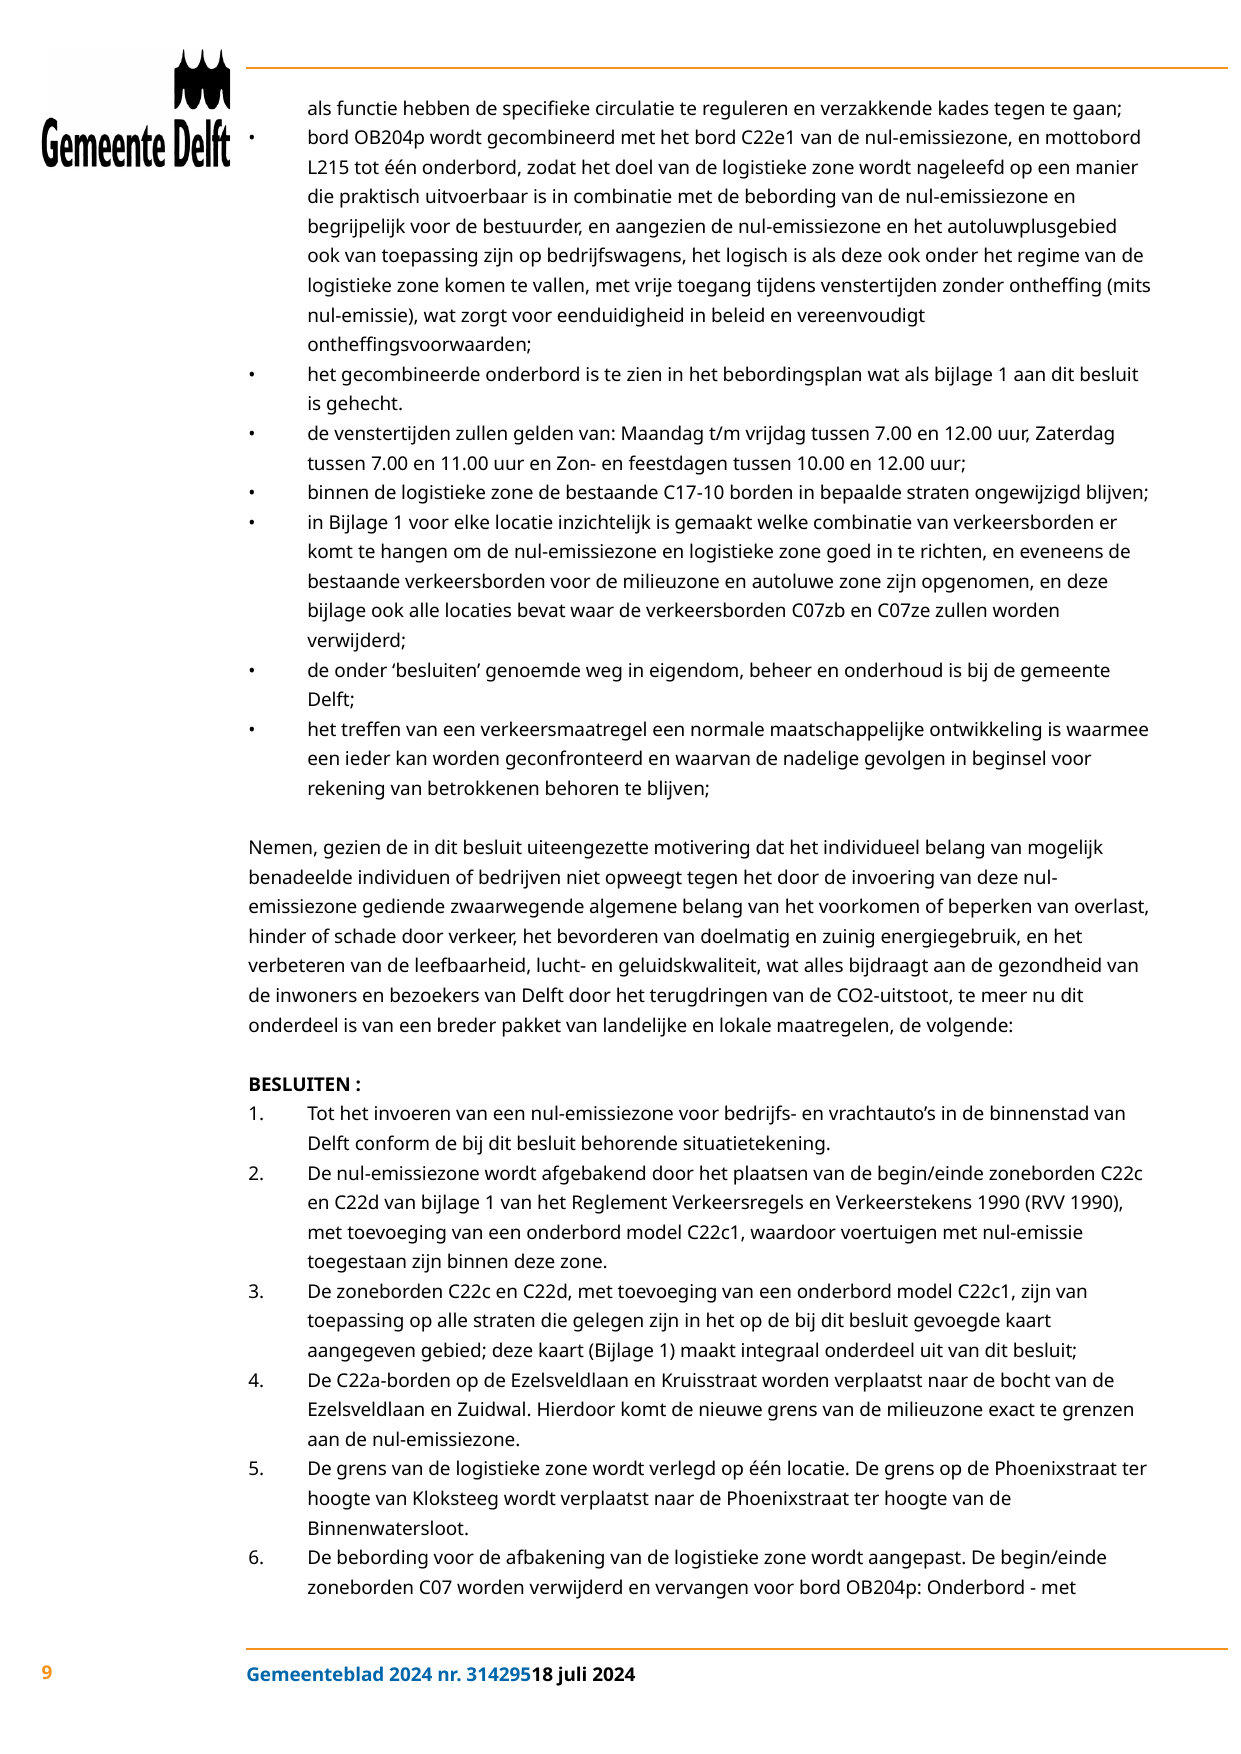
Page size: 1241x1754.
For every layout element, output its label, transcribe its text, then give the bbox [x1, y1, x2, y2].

list De grens van de logistieke zone wordt verlegd op één locatie. De grens op de Phoenixstraat ter hoogte van Kloksteeg wordt verplaatst naar de Phoenixstraat ter hoogte van de Binnenwatersloot. [248, 1456, 1152, 1541]
list De zoneborden C22c en C22d, met toevoeging van een onderbord model C22c1, zijn van toepassing op alle straten die gelegen zijn in het op de bij dit besluit gevoegde kaart aangegeven gebied; deze kaart (Bijlage 1) maakt integraal onderdeel uit van dit besluit; [248, 1278, 1152, 1363]
list De C22a-borden op de Ezelsveldlaan en Kruisstraat worden verplaatst naar de bocht van de Ezelsveldlaan en Zuidwal. Hierdoor komt de nieuwe grens van de milieuzone exact te grenzen aan de nul-emissiezone. [248, 1367, 1152, 1452]
text Nemen, gezien de in dit besluit uiteengezette motivering dat het individueel belang van mogelijk benadeelde individuen of bedrijven niet opweegt tegen het door de invoering van deze nul-emissiezone gediende zwaarwegende algemene belang van het voorkomen of beperken van overlast, hinder of schade door verkeer, het bevorderen van doelmatig en zuinig energiegebruik, en het verbeteren van de leefbaarheid, lucht- en geluidskwaliteit, wat alles bijdraagt aan de gezondheid van de inwoners en bezoekers van Delft door het terugdringen van de CO2-uitstoot, te meer nu dit onderdeel is van een breder pakket van landelijke en lokale maatregelen, de volgende: [248, 834, 1152, 1038]
list als functie hebben de specifieke circulatie te reguleren en verzakkende kades tegen te gaan; [248, 95, 1152, 121]
list het gecombineerde onderbord is te zien in het bebordingsplan wat als bijlage 1 aan dit besluit is gehecht. [248, 361, 1152, 416]
list Tot het invoeren van een nul-emissiezone voor bedrijfs- en vrachtauto’s in de binnenstad van Delft conform de bij dit besluit behorende situatietekening. [248, 1101, 1152, 1156]
list De bebording voor de afbakening van de logistieke zone wordt aangepast. De begin/einde zoneborden C07 worden verwijderd en vervangen voor bord OB204p: Onderbord - met [248, 1544, 1152, 1600]
list bord OB204p wordt gecombineerd met het bord C22e1 van de nul-emissiezone, en mottobord L215 tot één onderbord, zodat het doel van de logistieke zone wordt nageleefd op een manier die praktisch uitvoerbaar is in combinatie met de bebording van de nul-emissiezone en begrijpelijk voor de bestuurder, en aangezien de nul-emissiezone en het autoluwplusgebied ook van toepassing zijn op bedrijfswagens, het logisch is als deze ook onder het regime van de logistieke zone komen te vallen, met vrije toegang tijdens venstertijden zonder ontheffing (mits nul-emissie), wat zorgt voor eenduidigheid in beleid en vereenvoudigt ontheffingsvoorwaarden; [248, 124, 1152, 357]
list De nul-emissiezone wordt afgebakend door het plaatsen van de begin/einde zoneborden C22c en C22d van bijlage 1 van het Reglement Verkeersregels en Verkeerstekens 1990 (RVV 1990), met toevoeging van een onderbord model C22c1, waardoor voertuigen met nul-emissie toegestaan zijn binnen deze zone. [248, 1160, 1152, 1274]
list in Bijlage 1 voor elke locatie inzichtelijk is gemaakt welke combinatie van verkeersborden er komt te hangen om de nul-emissiezone en logistieke zone goed in te richten, en eveneens de bestaande verkeersborden voor de milieuzone en autoluwe zone zijn opgenomen, en deze bijlage ook alle locaties bevat waar de verkeersborden C07zb en C07ze zullen worden verwijderd; [248, 509, 1152, 653]
list de onder ‘besluiten’ genoemde weg in eigendom, beheer en onderhoud is bij de gemeente Delft; [248, 657, 1152, 712]
list de venstertijden zullen gelden van: Maandag t/m vrijdag tussen 7.00 en 12.00 uur, Zaterdag tussen 7.00 en 11.00 uur en Zon- en feestdagen tussen 10.00 en 12.00 uur; [248, 420, 1152, 476]
list het treffen van een verkeersmaatregel een normale maatschappelijke ontwikkeling is waarmee een ieder kan worden geconfronteerd en waarvan de nadelige gevolgen in beginsel voor rekening van betrokkenen behoren te blijven; [248, 716, 1152, 801]
list binnen de logistieke zone de bestaande C17-10 borden in bepaalde straten ongewijzigd blijven; [248, 479, 1152, 505]
picture [41, 47, 231, 172]
text BESLUITEN : [248, 1071, 1152, 1097]
